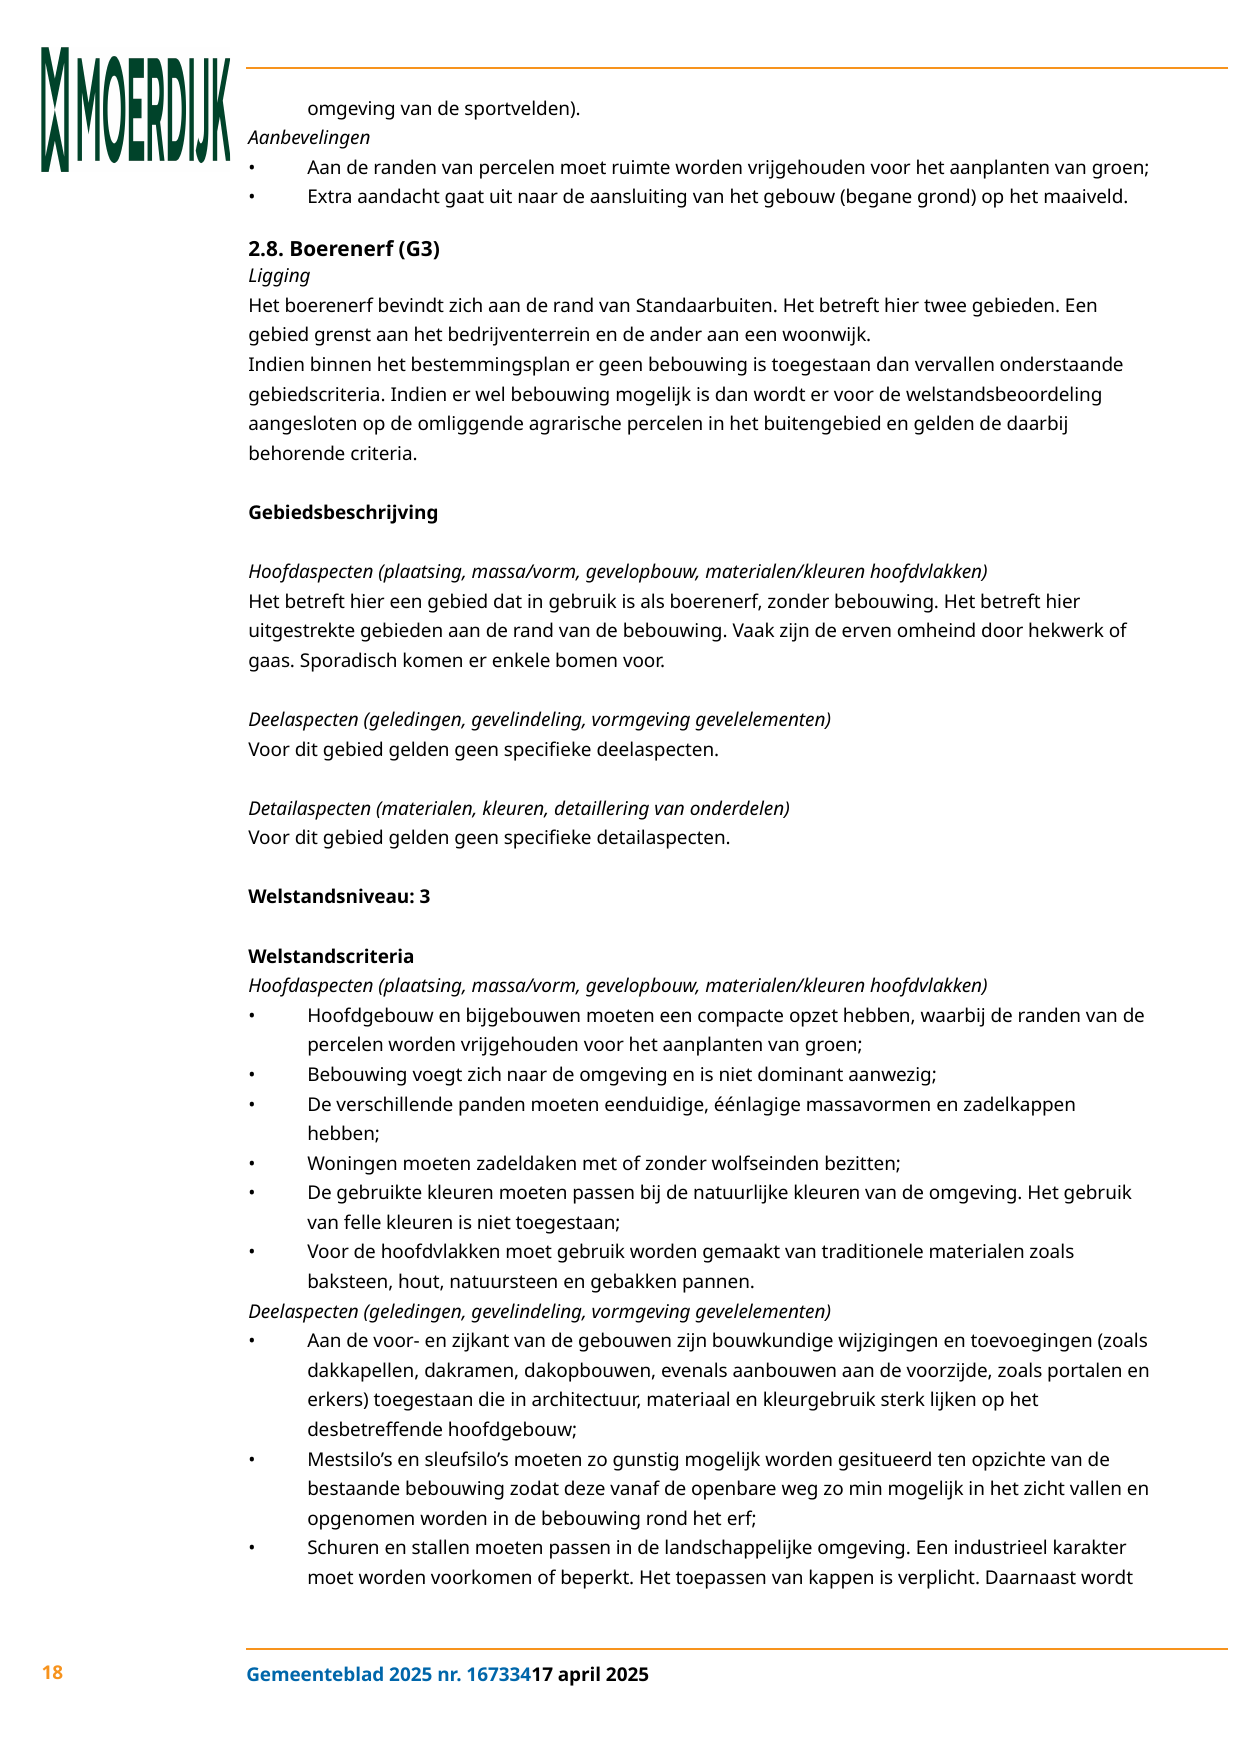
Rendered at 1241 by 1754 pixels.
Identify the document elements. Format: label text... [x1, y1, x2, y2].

text Het betreft hier een gebied dat in gebruik is als boerenerf, zonder bebouwing. Het betreft hier uitgestrekte gebieden aan de rand van de bebouwing. Vaak zijn de erven omheind door hekwerk of gaas. Sporadisch komen er enkele bomen voor. [248, 588, 1152, 673]
text Welstandsniveau: 3 [248, 884, 1152, 909]
picture [41, 47, 231, 172]
list De verschillende panden moeten eenduidige, éénlagige massavormen en zadelkappen hebben; [248, 1091, 1152, 1146]
text Hoofdaspecten (plaatsing, massa/vorm, gevelopbouw, materialen/kleuren hoofdvlakken) [248, 972, 1152, 998]
text Voor dit gebied gelden geen specifieke detailaspecten. [248, 824, 1152, 850]
text Deelaspecten (geledingen, gevelindeling, vormgeving gevelelementen) [248, 1298, 1152, 1323]
list omgeving van de sportvelden). [248, 95, 1152, 121]
text Aanbevelingen [248, 124, 1152, 150]
text Gebiedsbeschrijving [248, 499, 1152, 525]
list Extra aandacht gaat uit naar de aansluiting van het gebouw (begane grond) op het maaiveld. [248, 183, 1152, 209]
list Aan de voor- en zijkant van de gebouwen zijn bouwkundige wijzigingen en toevoegingen (zoals dakkapellen, dakramen, dakopbouwen, evenals aanbouwen aan de voorzijde, zoals portalen en erkers) toegestaan die in architectuur, materiaal en kleurgebruik sterk lijken op het desbetreffende hoofdgebouw; [248, 1327, 1152, 1442]
list Voor de hoofdvlakken moet gebruik worden gemaakt van traditionele materialen zoals baksteen, hout, natuursteen en gebakken pannen. [248, 1239, 1152, 1294]
text Deelaspecten (geledingen, gevelindeling, vormgeving gevelelementen) [248, 706, 1152, 732]
text Detailaspecten (materialen, kleuren, detaillering van onderdelen) [248, 795, 1152, 821]
list Hoofdgebouw en bijgebouwen moeten een compacte opzet hebben, waarbij de randen van de percelen worden vrijgehouden voor het aanplanten van groen; [248, 1002, 1152, 1057]
text Voor dit gebied gelden geen specifieke deelaspecten. [248, 736, 1152, 761]
list Aan de randen van percelen moet ruimte worden vrijgehouden voor het aanplanten van groen; [248, 154, 1152, 180]
list Bebouwing voegt zich naar de omgeving en is niet dominant aanwezig; [248, 1061, 1152, 1087]
text Hoofdaspecten (plaatsing, massa/vorm, gevelopbouw, materialen/kleuren hoofdvlakken) [248, 558, 1152, 584]
list Woningen moeten zadeldaken met of zonder wolfseinden bezitten; [248, 1150, 1152, 1176]
text 2.8. Boerenerf (G3) [248, 234, 1152, 262]
list Schuren en stallen moeten passen in de landschappelijke omgeving. Een industrieel karakter moet worden voorkomen of beperkt. Het toepassen van kappen is verplicht. Daarnaast wordt [248, 1534, 1152, 1590]
text Ligging [248, 262, 1152, 288]
list De gebruikte kleuren moeten passen bij de natuurlijke kleuren van de omgeving. Het gebruik van felle kleuren is niet toegestaan; [248, 1179, 1152, 1235]
list Mestsilo’s en sleufsilo’s moeten zo gunstig mogelijk worden gesitueerd ten opzichte van de bestaande bebouwing zodat deze vanaf de openbare weg zo min mogelijk in het zicht vallen en opgenomen worden in de bebouwing rond het erf; [248, 1446, 1152, 1531]
text Welstandscriteria [248, 943, 1152, 968]
text Indien binnen het bestemmingsplan er geen bebouwing is toegestaan dan vervallen onderstaande gebiedscriteria. Indien er wel bebouwing mogelijk is dan wordt er voor de welstandsbeoordeling aangesloten op de omliggende agrarische percelen in het buitengebied en gelden de daarbij behorende criteria. [248, 351, 1152, 466]
text Het boerenerf bevindt zich aan de rand van Standaarbuiten. Het betreft hier twee gebieden. Een gebied grenst aan het bedrijventerrein en de ander aan een woonwijk. [248, 292, 1152, 347]
